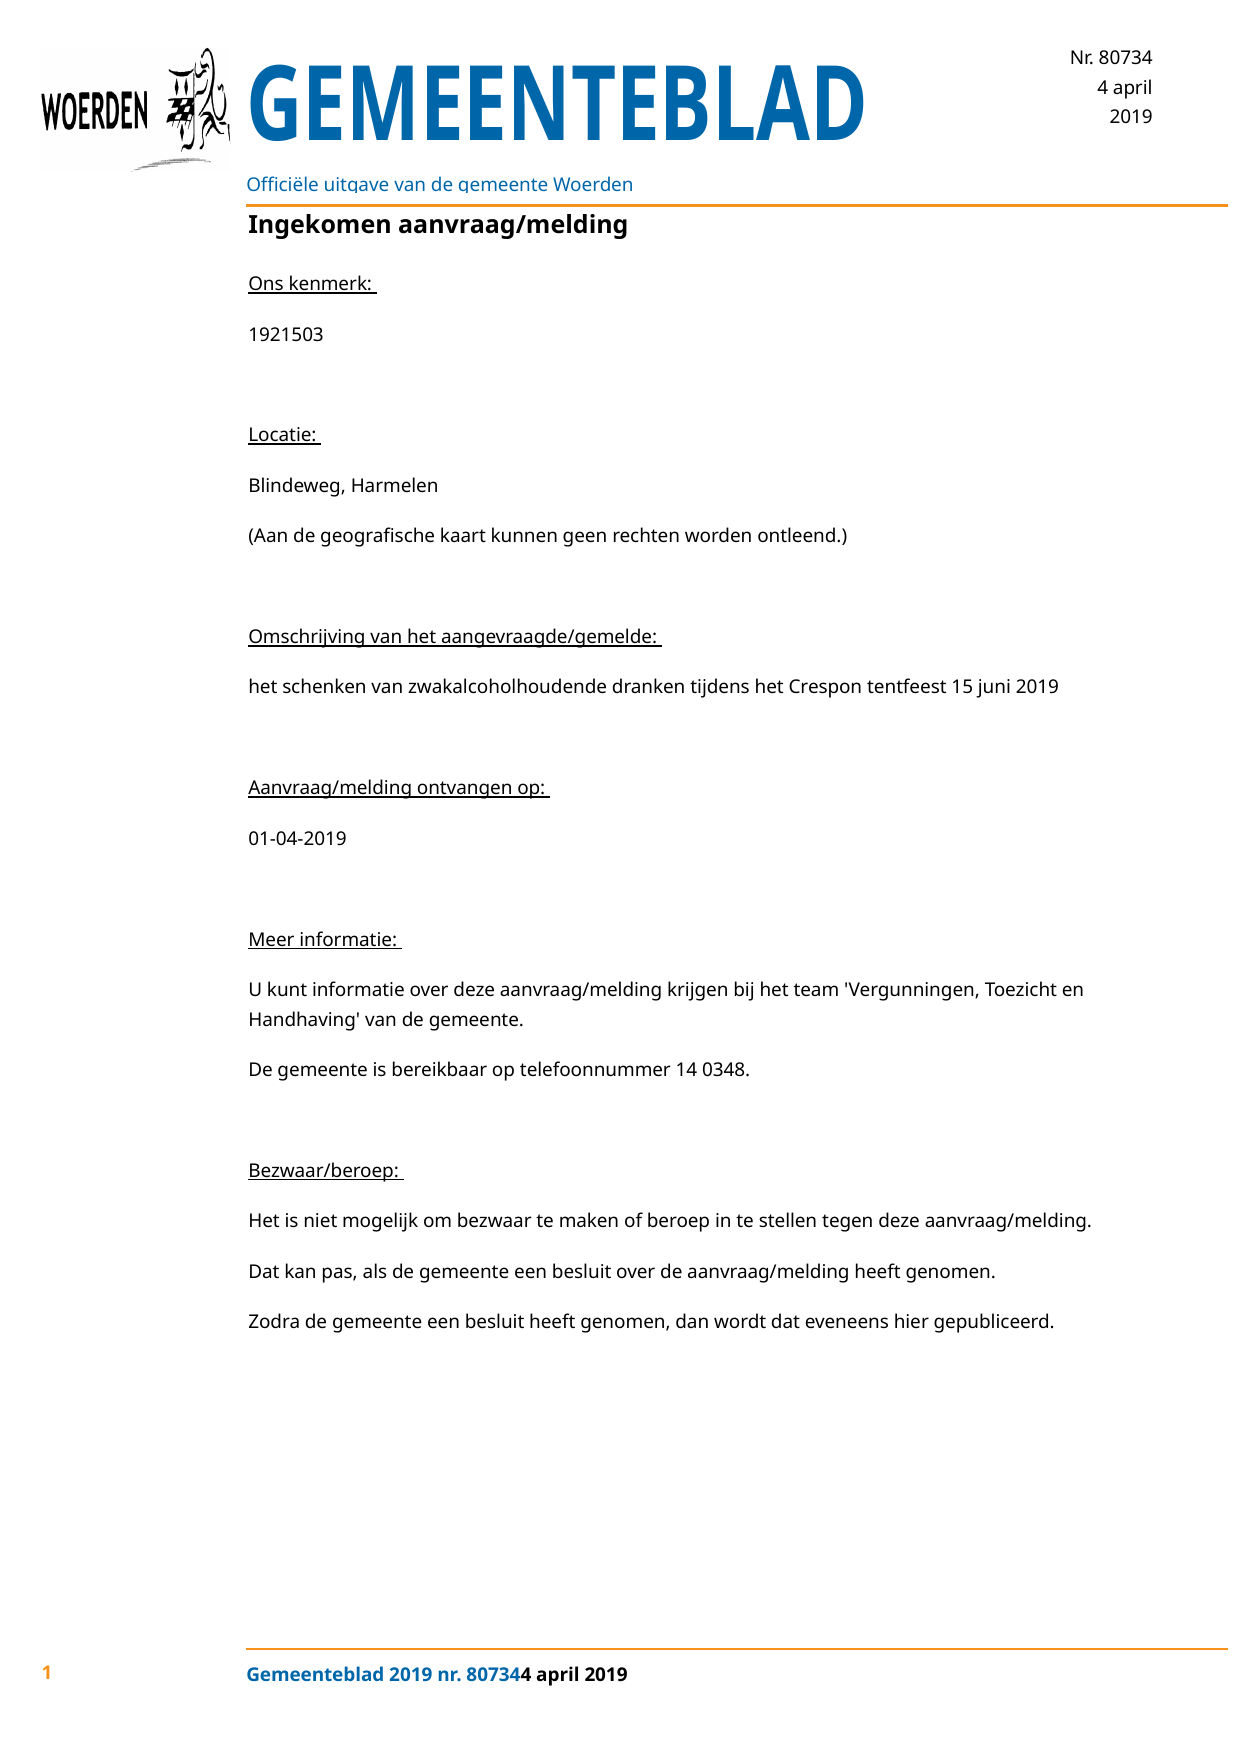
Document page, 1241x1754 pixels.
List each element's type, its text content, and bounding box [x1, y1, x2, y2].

text Zodra de gemeente een besluit heeft genomen, dan wordt dat eveneens hier gepubliceerd. [248, 1308, 1152, 1334]
text De gemeente is bereikbaar op telefoonnummer 14 0348. [248, 1056, 1152, 1082]
text Meer informatie: [248, 926, 1152, 951]
text Dat kan pas, als de gemeente een besluit over de aanvraag/melding heeft genomen. [248, 1258, 1152, 1283]
text Het is niet mogelijk om bezwaar te maken of beroep in te stellen tegen deze aanvraag/melding. [248, 1207, 1152, 1233]
text Ons kenmerk: [248, 270, 1152, 296]
text 01-04-2019 [248, 825, 1152, 851]
picture [41, 47, 231, 172]
text het schenken van zwakalcoholhoudende dranken tijdens het Crespon tentfeest 15 juni 2019 [248, 674, 1152, 699]
text Aanvraag/melding ontvangen op: [248, 774, 1152, 800]
text Omschrijving van het aangevraagde/gemelde: [248, 623, 1152, 649]
text (Aan de geografische kaart kunnen geen rechten worden ontleend.) [248, 522, 1152, 548]
text 1921503 [248, 321, 1152, 346]
text Blindeweg, Harmelen [248, 472, 1152, 498]
text Locatie: [248, 422, 1152, 447]
text Bezwaar/beroep: [248, 1157, 1152, 1183]
text Ingekomen aanvraag/melding [248, 207, 1152, 241]
text U kunt informatie over deze aanvraag/melding krijgen bij het team 'Vergunningen, Toezicht en Handhaving' van de gemeente. [248, 976, 1152, 1031]
